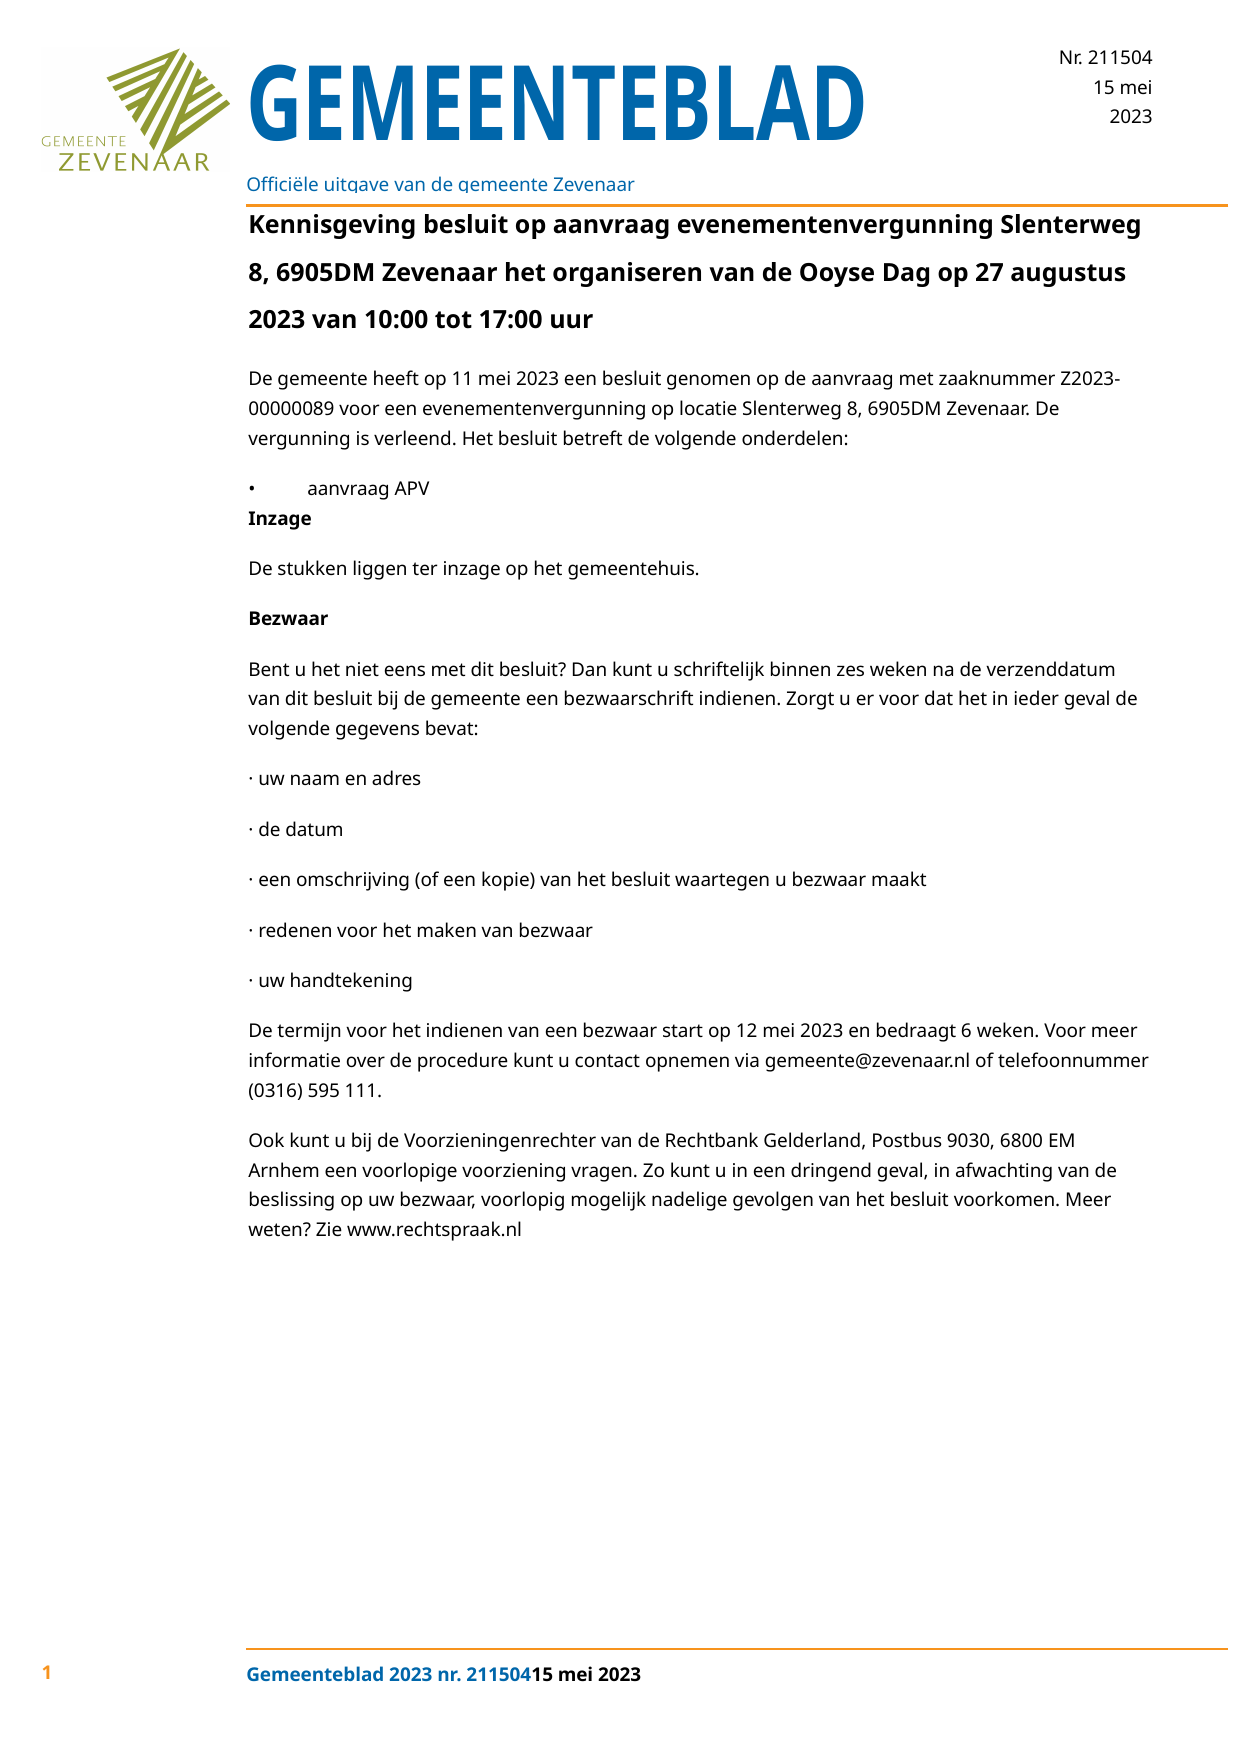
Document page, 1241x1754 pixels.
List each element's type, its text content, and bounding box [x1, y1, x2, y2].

text Ook kunt u bij de Voorzieningenrechter van de Rechtbank Gelderland, Postbus 9030, 6800 EM Arnhem een voorlopige voorziening vragen. Zo kunt u in een dringend geval, in afwachting van de beslissing op uw bezwaar, voorlopig mogelijk nadelige gevolgen van het besluit voorkomen. Meer weten? Zie www.rechtspraak.nl [248, 1127, 1152, 1242]
text Kennisgeving besluit op aanvraag evenementenvergunning Slenterweg 8, 6905DM Zevenaar het organiseren van de Ooyse Dag op 27 augustus 2023 van 10:00 tot 17:00 uur [248, 207, 1152, 336]
text De stukken liggen ter inzage op het gemeentehuis. [248, 555, 1152, 581]
list aanvraag APV [248, 475, 1152, 501]
text Inzage [248, 505, 1152, 530]
text · redenen voor het maken van bezwaar [248, 917, 1152, 942]
text · een omschrijving (of een kopie) van het besluit waartegen u bezwaar maakt [248, 866, 1152, 892]
text De gemeente heeft op 11 mei 2023 een besluit genomen op de aanvraag met zaaknummer Z2023-00000089 voor een evenementenvergunning op locatie Slenterweg 8, 6905DM Zevenaar. De vergunning is verleend. Het besluit betreft de volgende onderdelen: [248, 366, 1152, 450]
text · de datum [248, 816, 1152, 842]
text · uw handtekening [248, 967, 1152, 993]
text Bezwaar [248, 606, 1152, 631]
text · uw naam en adres [248, 766, 1152, 791]
picture [41, 47, 231, 172]
text De termijn voor het indienen van een bezwaar start op 12 mei 2023 en bedraagt 6 weken. Voor meer informatie over de procedure kunt u contact opnemen via gemeente@zevenaar.nl of telefoonnummer (0316) 595 111. [248, 1018, 1152, 1102]
text Bent u het niet eens met dit besluit? Dan kunt u schriftelijk binnen zes weken na de verzenddatum van dit besluit bij de gemeente een bezwaarschrift indienen. Zorgt u er voor dat het in ieder geval de volgende gegevens bevat: [248, 656, 1152, 741]
